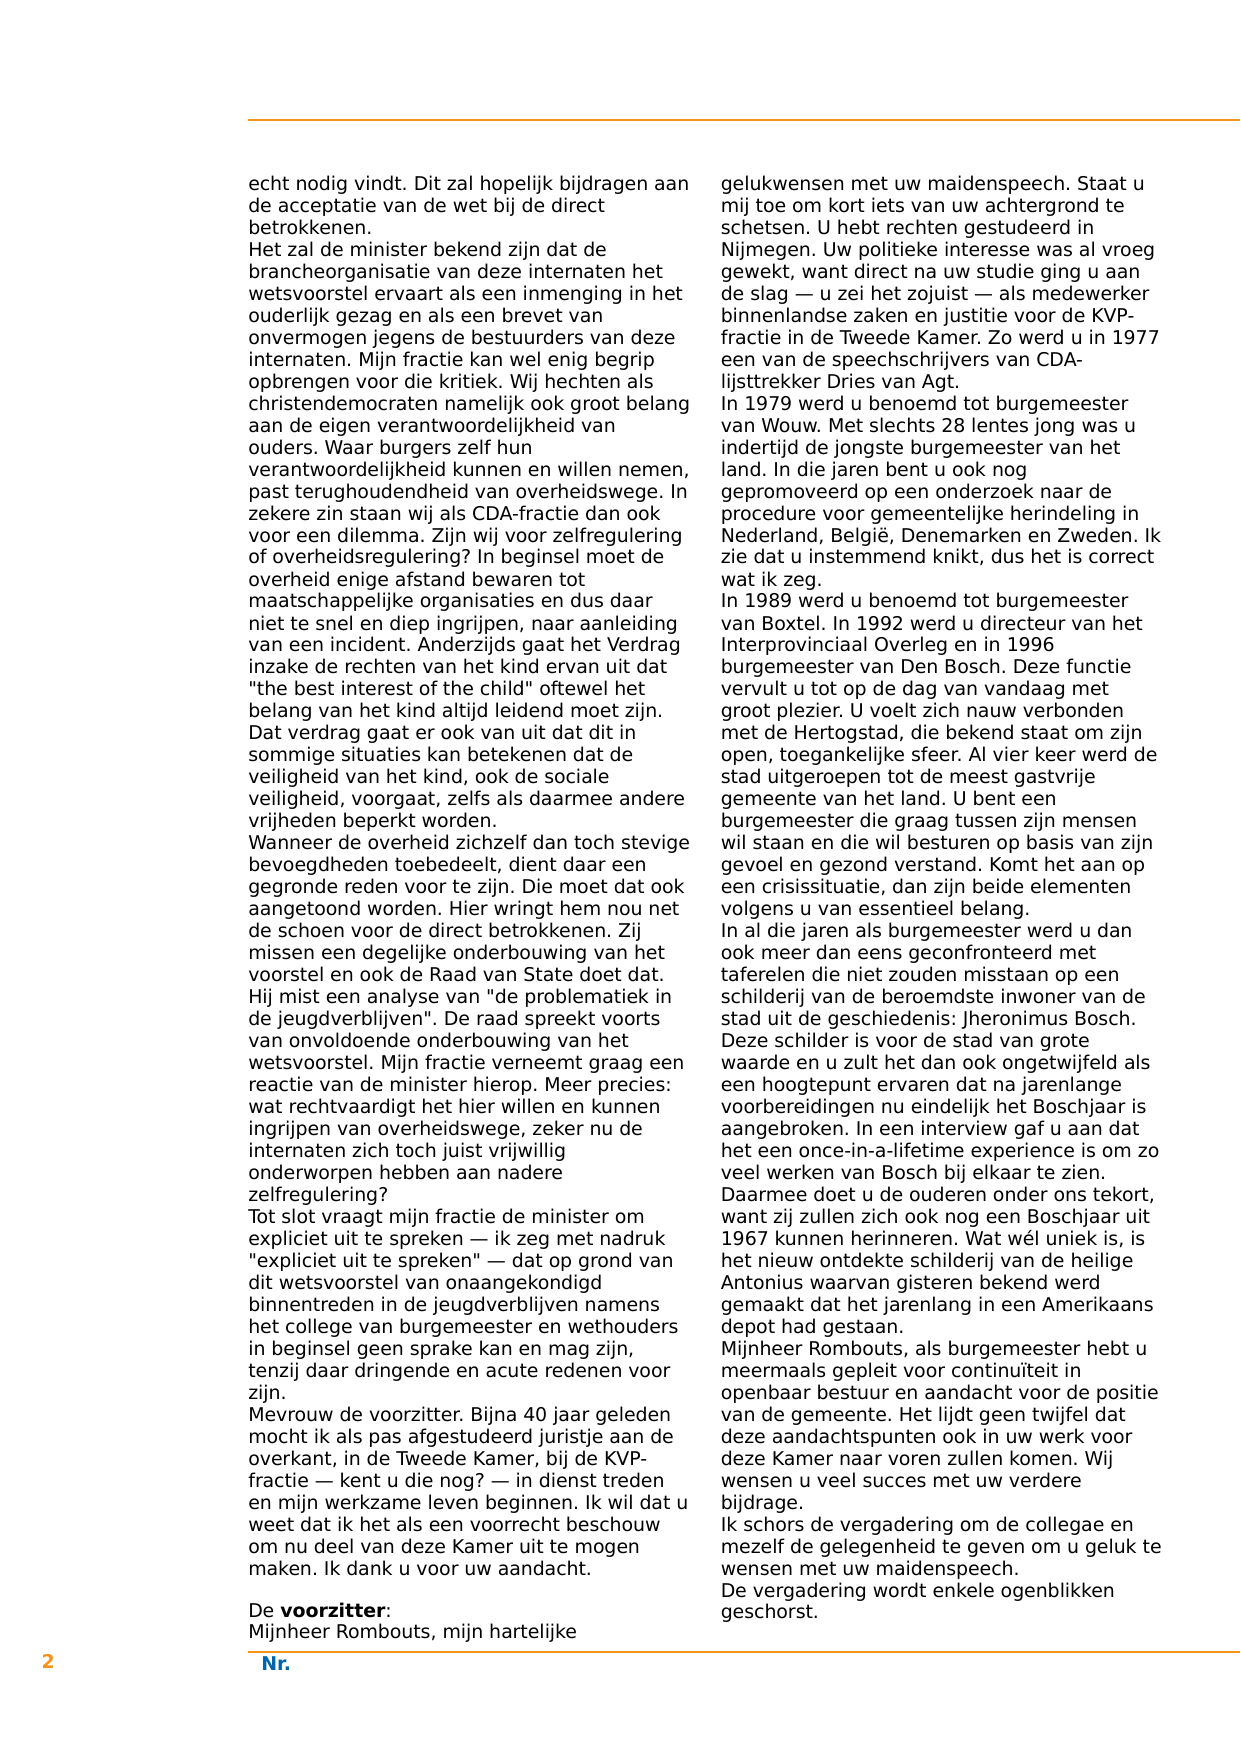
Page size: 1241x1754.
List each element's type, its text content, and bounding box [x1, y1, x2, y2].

text Mijnheer Rombouts, mijn hartelijke [248, 1621, 691, 1643]
text In 1989 werd u benoemd tot burgemeester van Boxtel. In 1992 werd u directeur van het Interprovinciaal Overleg en in 1996 burgemeester van Den Bosch. Deze functie vervult u tot op de dag van vandaag met groot plezier. U voelt zich nauw verbonden met de Hertogstad, die bekend staat om zijn open, toegankelijke sfeer. Al vier keer werd de stad uitgeroepen tot de meest gastvrije gemeente van het land. U bent een burgemeester die graag tussen zijn mensen wil staan en die wil besturen op basis van zijn gevoel en gezond verstand. Komt het aan op een crisissituatie, dan zijn beide elementen volgens u van essentieel belang. [721, 590, 1163, 920]
text gelukwensen met uw maidenspeech. Staat u mij toe om kort iets van uw achtergrond te schetsen. U hebt rechten gestudeerd in Nijmegen. Uw politieke interesse was al vroeg gewekt, want direct na uw studie ging u aan de slag — u zei het zojuist — als medewerker binnenlandse zaken en justitie voor de KVP-fractie in de Tweede Kamer. Zo werd u in 1977 een van de speechschrijvers van CDA-lijsttrekker Dries van Agt. [721, 173, 1163, 393]
text echt nodig vindt. Dit zal hopelijk bijdragen aan de acceptatie van de wet bij de direct betrokkenen. [248, 173, 691, 239]
text De vergadering wordt enkele ogenblikken geschorst. [721, 1579, 1163, 1623]
text Het zal de minister bekend zijn dat de brancheorganisatie van deze internaten het wetsvoorstel ervaart als een inmenging in het ouderlijk gezag en als een brevet van onvermogen jegens de bestuurders van deze internaten. Mijn fractie kan wel enig begrip opbrengen voor die kritiek. Wij hechten als christendemocraten namelijk ook groot belang aan de eigen verantwoordelijkheid van ouders. Waar burgers zelf hun verantwoordelijkheid kunnen en willen nemen, past terughoudendheid van overheidswege. In zekere zin staan wij als CDA-fractie dan ook voor een dilemma. Zijn wij voor zelfregulering of overheidsregulering? In beginsel moet de overheid enige afstand bewaren tot maatschappelijke organisaties en dus daar niet te snel en diep ingrijpen, naar aanleiding van een incident. Anderzijds gaat het Verdrag inzake de rechten van het kind ervan uit dat "the best interest of the child" oftewel het belang van het kind altijd leidend moet zijn. Dat verdrag gaat er ook van uit dat dit in sommige situaties kan betekenen dat de veiligheid van het kind, ook de sociale veiligheid, voorgaat, zelfs als daarmee andere vrijheden beperkt worden. [248, 239, 691, 832]
text In 1979 werd u benoemd tot burgemeester van Wouw. Met slechts 28 lentes jong was u indertijd de jongste burgemeester van het land. In die jaren bent u ook nog gepromoveerd op een onderzoek naar de procedure voor gemeentelijke herindeling in Nederland, België, Denemarken en Zweden. Ik zie dat u instemmend knikt, dus het is correct wat ik zeg. [721, 393, 1163, 590]
text Wanneer de overheid zichzelf dan toch stevige bevoegdheden toebedeelt, dient daar een gegronde reden voor te zijn. Die moet dat ook aangetoond worden. Hier wringt hem nou net de schoen voor de direct betrokkenen. Zij missen een degelijke onderbouwing van het voorstel en ook de Raad van State doet dat. Hij mist een analyse van "de problematiek in de jeugdverblijven". De raad spreekt voorts van onvoldoende onderbouwing van het wetsvoorstel. Mijn fractie verneemt graag een reactie van de minister hierop. Meer precies: wat rechtvaardigt het hier willen en kunnen ingrijpen van overheidswege, zeker nu de internaten zich toch juist vrijwillig onderworpen hebben aan nadere zelfregulering? [248, 832, 691, 1206]
text Tot slot vraagt mijn fractie de minister om expliciet uit te spreken — ik zeg met nadruk "expliciet uit te spreken" — dat op grond van dit wetsvoorstel van onaangekondigd binnentreden in de jeugdverblijven namens het college van burgemeester en wethouders in beginsel geen sprake kan en mag zijn, tenzij daar dringende en acute redenen voor zijn. [248, 1206, 691, 1404]
text Mijnheer Rombouts, als burgemeester hebt u meermaals gepleit voor continuïteit in openbaar bestuur en aandacht voor de positie van de gemeente. Het lijdt geen twijfel dat deze aandachtspunten ook in uw werk voor deze Kamer naar voren zullen komen. Wij wensen u veel succes met uw verdere bijdrage. [721, 1338, 1163, 1513]
text De voorzitter: [248, 1599, 691, 1621]
text Ik schors de vergadering om de collegae en mezelf de gelegenheid te geven om u geluk te wensen met uw maidenspeech. [721, 1513, 1163, 1579]
text In al die jaren als burgemeester werd u dan ook meer dan eens geconfronteerd met taferelen die niet zouden misstaan op een schilderij van de beroemdste inwoner van de stad uit de geschiedenis: Jheronimus Bosch. Deze schilder is voor de stad van grote waarde en u zult het dan ook ongetwijfeld als een hoogtepunt ervaren dat na jarenlange voorbereidingen nu eindelijk het Boschjaar is aangebroken. In een interview gaf u aan dat het een once-in-a-lifetime experience is om zo veel werken van Bosch bij elkaar te zien. Daarmee doet u de ouderen onder ons tekort, want zij zullen zich ook nog een Boschjaar uit 1967 kunnen herinneren. Wat wél uniek is, is het nieuw ontdekte schilderij van de heilige Antonius waarvan gisteren bekend werd gemaakt dat het jarenlang in een Amerikaans depot had gestaan. [721, 920, 1163, 1338]
text Mevrouw de voorzitter. Bijna 40 jaar geleden mocht ik als pas afgestudeerd juristje aan de overkant, in de Tweede Kamer, bij de KVP-fractie — kent u die nog? — in dienst treden en mijn werkzame leven beginnen. Ik wil dat u weet dat ik het als een voorrecht beschouw om nu deel van deze Kamer uit te mogen maken. Ik dank u voor uw aandacht. [248, 1404, 691, 1579]
